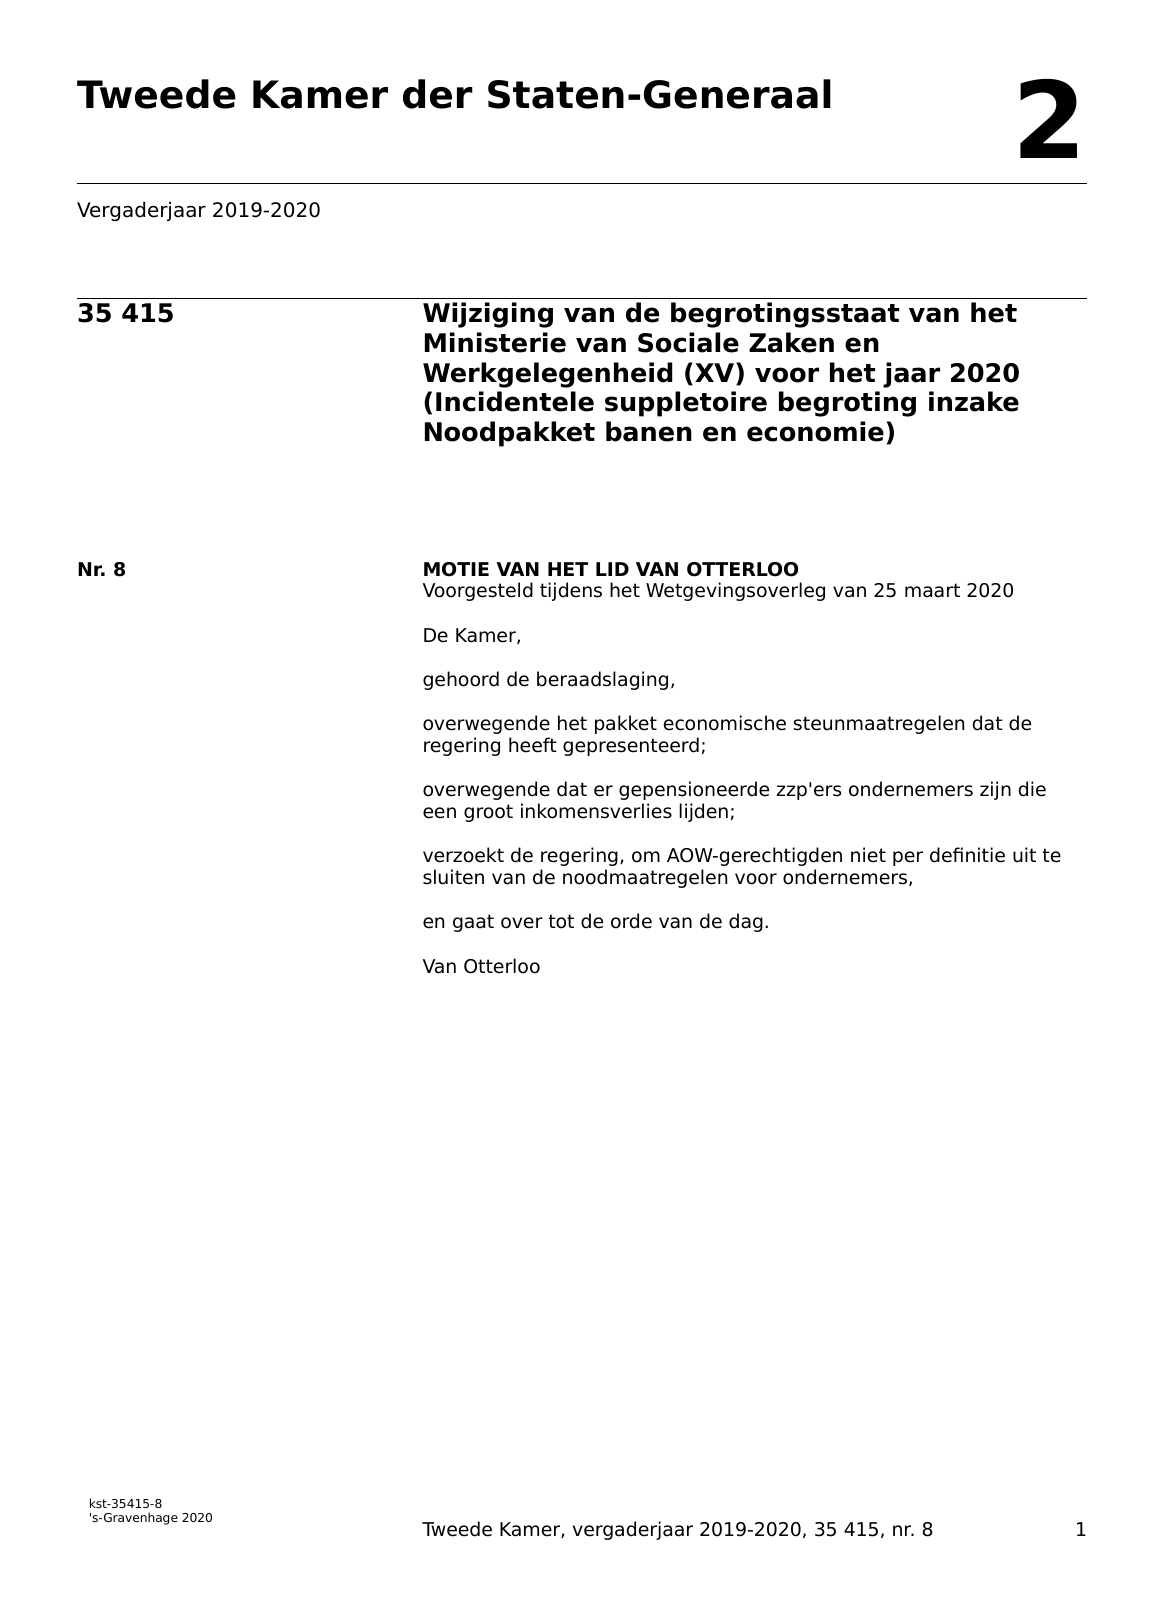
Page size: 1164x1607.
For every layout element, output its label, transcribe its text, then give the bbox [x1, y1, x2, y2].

subtitle 35 415 Wijziging van de begrotingsstaat van het Ministerie van Sociale Zaken en Werkgelegenheid (XV) voor het jaar 2020 (Incidentele suppletoire begroting inzake Noodpakket banen en economie) [77, 299, 1087, 447]
text verzoekt de regering, om AOW-gerechtigden niet per definitie uit te sluiten van de noodmaatregelen voor ondernemers, [422, 845, 1087, 889]
text gehoord de beraadslaging, [422, 669, 1087, 691]
text Voorgesteld tijdens het Wetgevingsoverleg van 25 maart 2020 [422, 580, 1087, 602]
table_header 2 [886, 59, 1087, 183]
table_header Tweede Kamer der Staten-Generaal [77, 59, 886, 183]
text en gaat over tot de orde van de dag. [422, 911, 1087, 933]
text De Kamer, [422, 624, 1087, 647]
text overwegende dat er gepensioneerde zzp'ers ondernemers zijn die een groot inkomensverlies lijden; [422, 779, 1087, 823]
table_cell Vergaderjaar 2019-2020 [77, 184, 1087, 298]
text overwegende het pakket economische steunmaatregelen dat de regering heeft gepresenteerd; [422, 713, 1087, 757]
text kst-35415-8 [88, 1497, 323, 1511]
text Van Otterloo [422, 956, 1087, 977]
text 's-Gravenhage 2020 [88, 1511, 323, 1525]
subtitle Nr. 8 MOTIE VAN HET LID VAN OTTERLOO [77, 558, 1087, 580]
